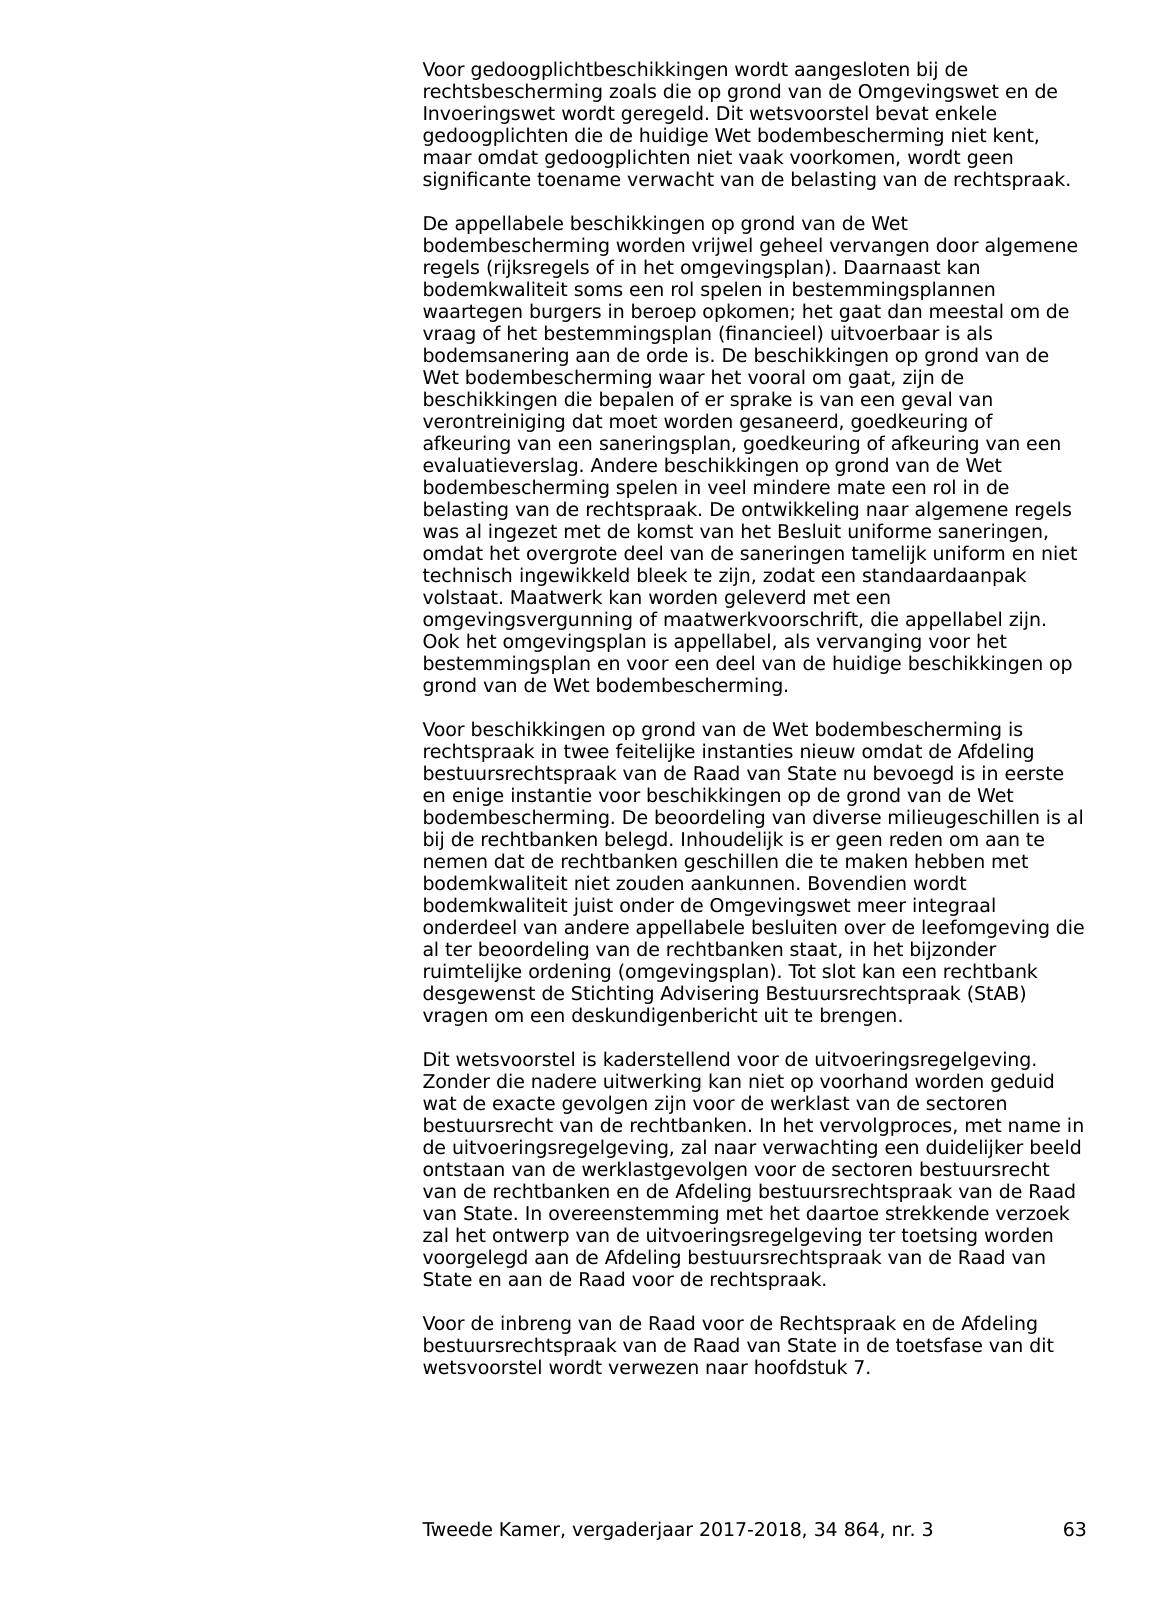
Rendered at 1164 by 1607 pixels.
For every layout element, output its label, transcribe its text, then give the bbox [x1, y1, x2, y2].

text Dit wetsvoorstel is kaderstellend voor de uitvoeringsregelgeving. Zonder die nadere uitwerking kan niet op voorhand worden geduid wat de exacte gevolgen zijn voor de werklast van de sectoren bestuursrecht van de rechtbanken. In het vervolgproces, met name in de uitvoeringsregelgeving, zal naar verwachting een duidelijker beeld ontstaan van de werklastgevolgen voor de sectoren bestuursrecht van de rechtbanken en de Afdeling bestuursrechtspraak van de Raad van State. In overeenstemming met het daartoe strekkende verzoek zal het ontwerp van de uitvoeringsregelgeving ter toetsing worden voorgelegd aan de Afdeling bestuursrechtspraak van de Raad van State en aan de Raad voor de rechtspraak. [422, 1049, 1087, 1291]
text Voor de inbreng van de Raad voor de Rechtspraak en de Afdeling bestuursrechtspraak van de Raad van State in de toetsfase van dit wetsvoorstel wordt verwezen naar hoofdstuk 7. [422, 1313, 1087, 1379]
text De appellabele beschikkingen op grond van de Wet bodembescherming worden vrijwel geheel vervangen door algemene regels (rijksregels of in het omgevingsplan). Daarnaast kan bodemkwaliteit soms een rol spelen in bestemmingsplannen waartegen burgers in beroep opkomen; het gaat dan meestal om de vraag of het bestemmingsplan (financieel) uitvoerbaar is als bodemsanering aan de orde is. De beschikkingen op grond van de Wet bodembescherming waar het vooral om gaat, zijn de beschikkingen die bepalen of er sprake is van een geval van verontreiniging dat moet worden gesaneerd, goedkeuring of afkeuring van een saneringsplan, goedkeuring of afkeuring van een evaluatieverslag. Andere beschikkingen op grond van de Wet bodembescherming spelen in veel mindere mate een rol in de belasting van de rechtspraak. De ontwikkeling naar algemene regels was al ingezet met de komst van het Besluit uniforme saneringen, omdat het overgrote deel van de saneringen tamelijk uniform en niet technisch ingewikkeld bleek te zijn, zodat een standaardaanpak volstaat. Maatwerk kan worden geleverd met een omgevingsvergunning of maatwerkvoorschrift, die appellabel zijn. Ook het omgevingsplan is appellabel, als vervanging voor het bestemmingsplan en voor een deel van de huidige beschikkingen op grond van de Wet bodembescherming. [422, 213, 1087, 697]
text Voor beschikkingen op grond van de Wet bodembescherming is rechtspraak in twee feitelijke instanties nieuw omdat de Afdeling bestuursrechtspraak van de Raad van State nu bevoegd is in eerste en enige instantie voor beschikkingen op de grond van de Wet bodembescherming. De beoordeling van diverse milieugeschillen is al bij de rechtbanken belegd. Inhoudelijk is er geen reden om aan te nemen dat de rechtbanken geschillen die te maken hebben met bodemkwaliteit niet zouden aankunnen. Bovendien wordt bodemkwaliteit juist onder de Omgevingswet meer integraal onderdeel van andere appellabele besluiten over de leefomgeving die al ter beoordeling van de rechtbanken staat, in het bijzonder ruimtelijke ordening (omgevingsplan). Tot slot kan een rechtbank desgewenst de Stichting Advisering Bestuursrechtspraak (StAB) vragen om een deskundigenbericht uit te brengen. [422, 719, 1087, 1027]
text Voor gedoogplichtbeschikkingen wordt aangesloten bij de rechtsbescherming zoals die op grond van de Omgevingswet en de Invoeringswet wordt geregeld. Dit wetsvoorstel bevat enkele gedoogplichten die de huidige Wet bodembescherming niet kent, maar omdat gedoogplichten niet vaak voorkomen, wordt geen significante toename verwacht van de belasting van de rechtspraak. [422, 59, 1087, 191]
